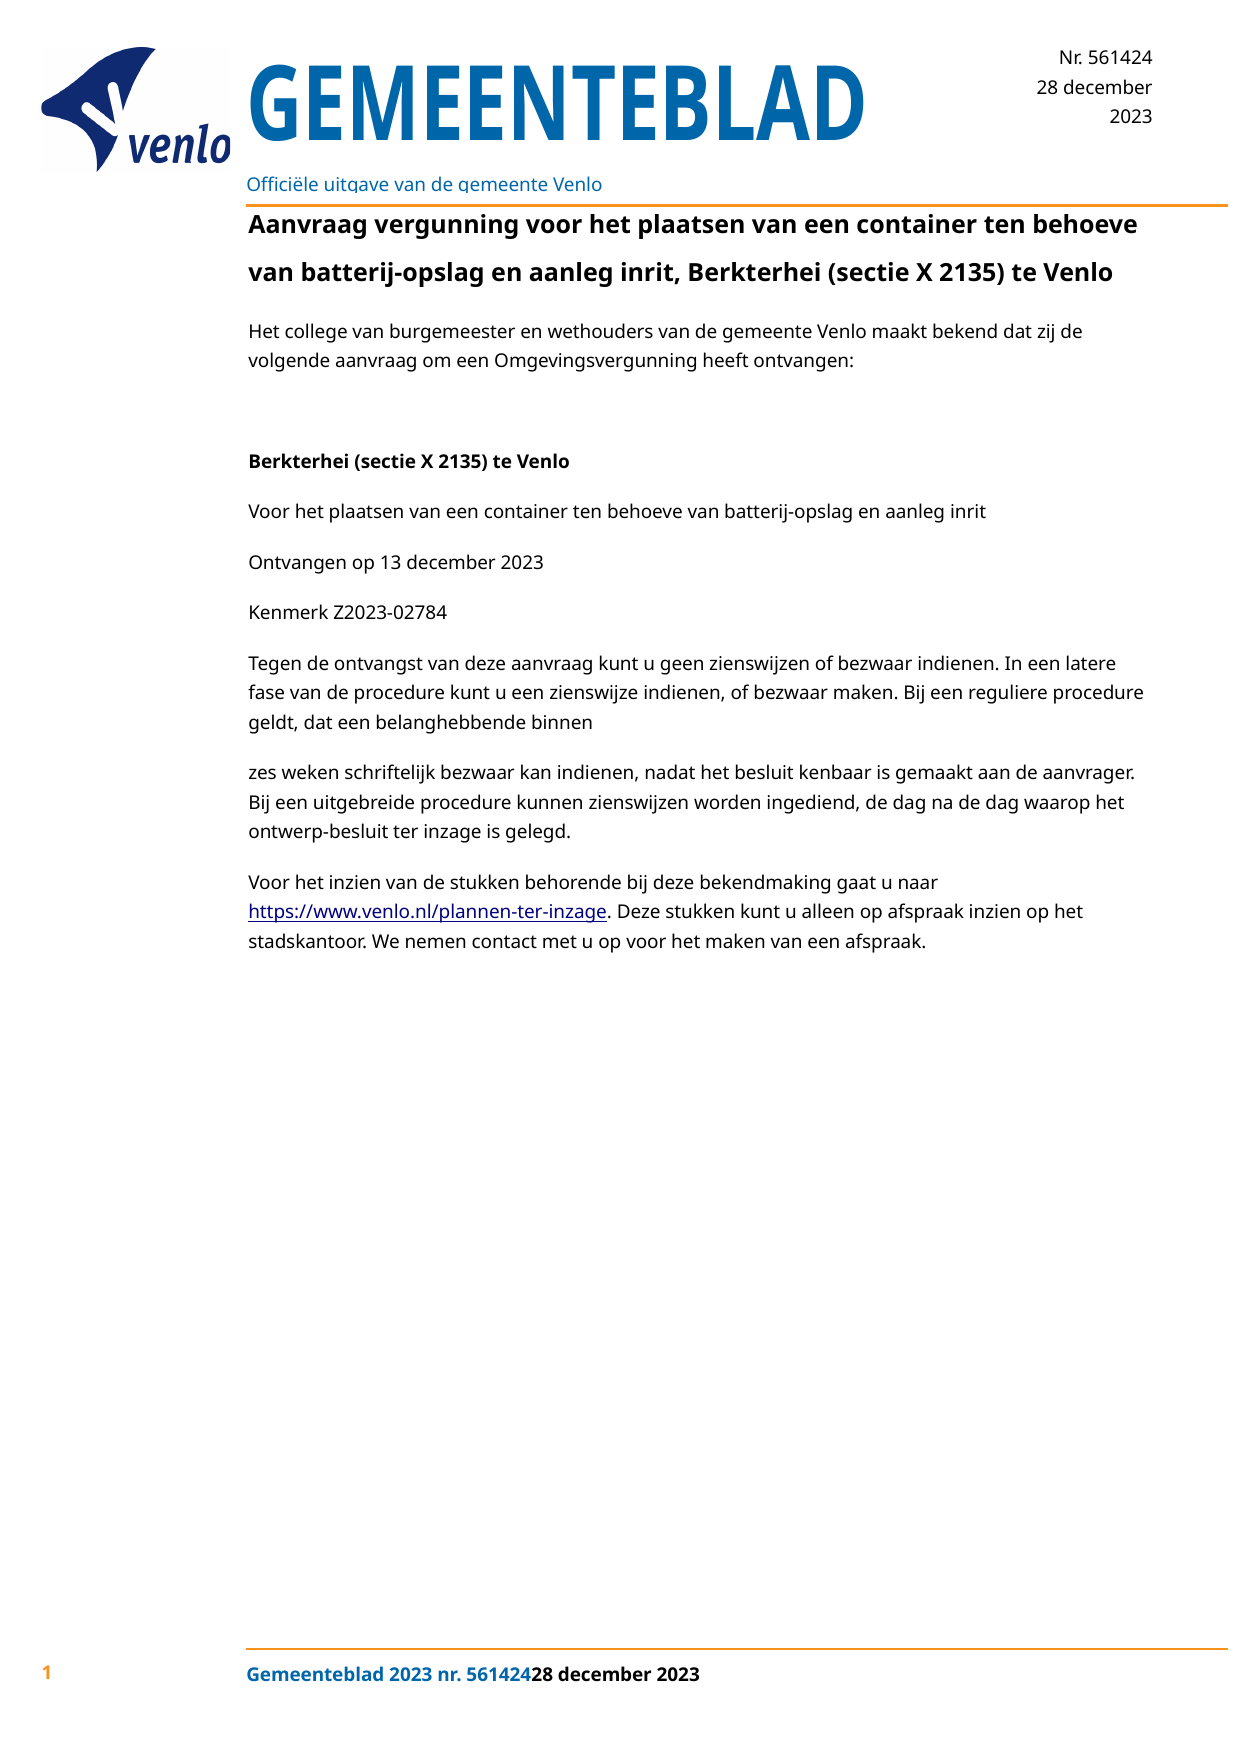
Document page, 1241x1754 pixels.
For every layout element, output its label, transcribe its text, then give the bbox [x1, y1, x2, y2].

text Voor het plaatsen van een container ten behoeve van batterij-opslag en aanleg inrit [248, 499, 1152, 524]
text Ontvangen op 13 december 2023 [248, 549, 1152, 575]
text zes weken schriftelijk bezwaar kan indienen, nadat het besluit kenbaar is gemaakt aan de aanvrager. Bij een uitgebreide procedure kunnen zienswijzen worden ingediend, de dag na de dag waarop het ontwerp-besluit ter inzage is gelegd. [248, 759, 1152, 844]
text Kenmerk Z2023-02784 [248, 599, 1152, 625]
text Aanvraag vergunning voor het plaatsen van een container ten behoeve van batterij-opslag en aanleg inrit, Berkterhei (sectie X 2135) te Venlo [248, 207, 1152, 288]
text Voor het inzien van de stukken behorende bij deze bekendmaking gaat u naar https://www.venlo.nl/plannen-ter-inzage. Deze stukken kunt u alleen op afspraak inzien op het stadskantoor. We nemen contact met u op voor het maken van een afspraak. [248, 869, 1152, 954]
text Tegen de ontvangst van deze aanvraag kunt u geen zienswijzen of bezwaar indienen. In een latere fase van de procedure kunt u een zienswijze indienen, of bezwaar maken. Bij een reguliere procedure geldt, dat een belanghebbende binnen [248, 650, 1152, 735]
text Het college van burgemeester en wethouders van de gemeente Venlo maakt bekend dat zij de volgende aanvraag om een Omgevingsvergunning heeft ontvangen: [248, 318, 1152, 373]
picture [41, 47, 231, 172]
text Berkterhei (sectie X 2135) te Venlo [248, 448, 1152, 474]
